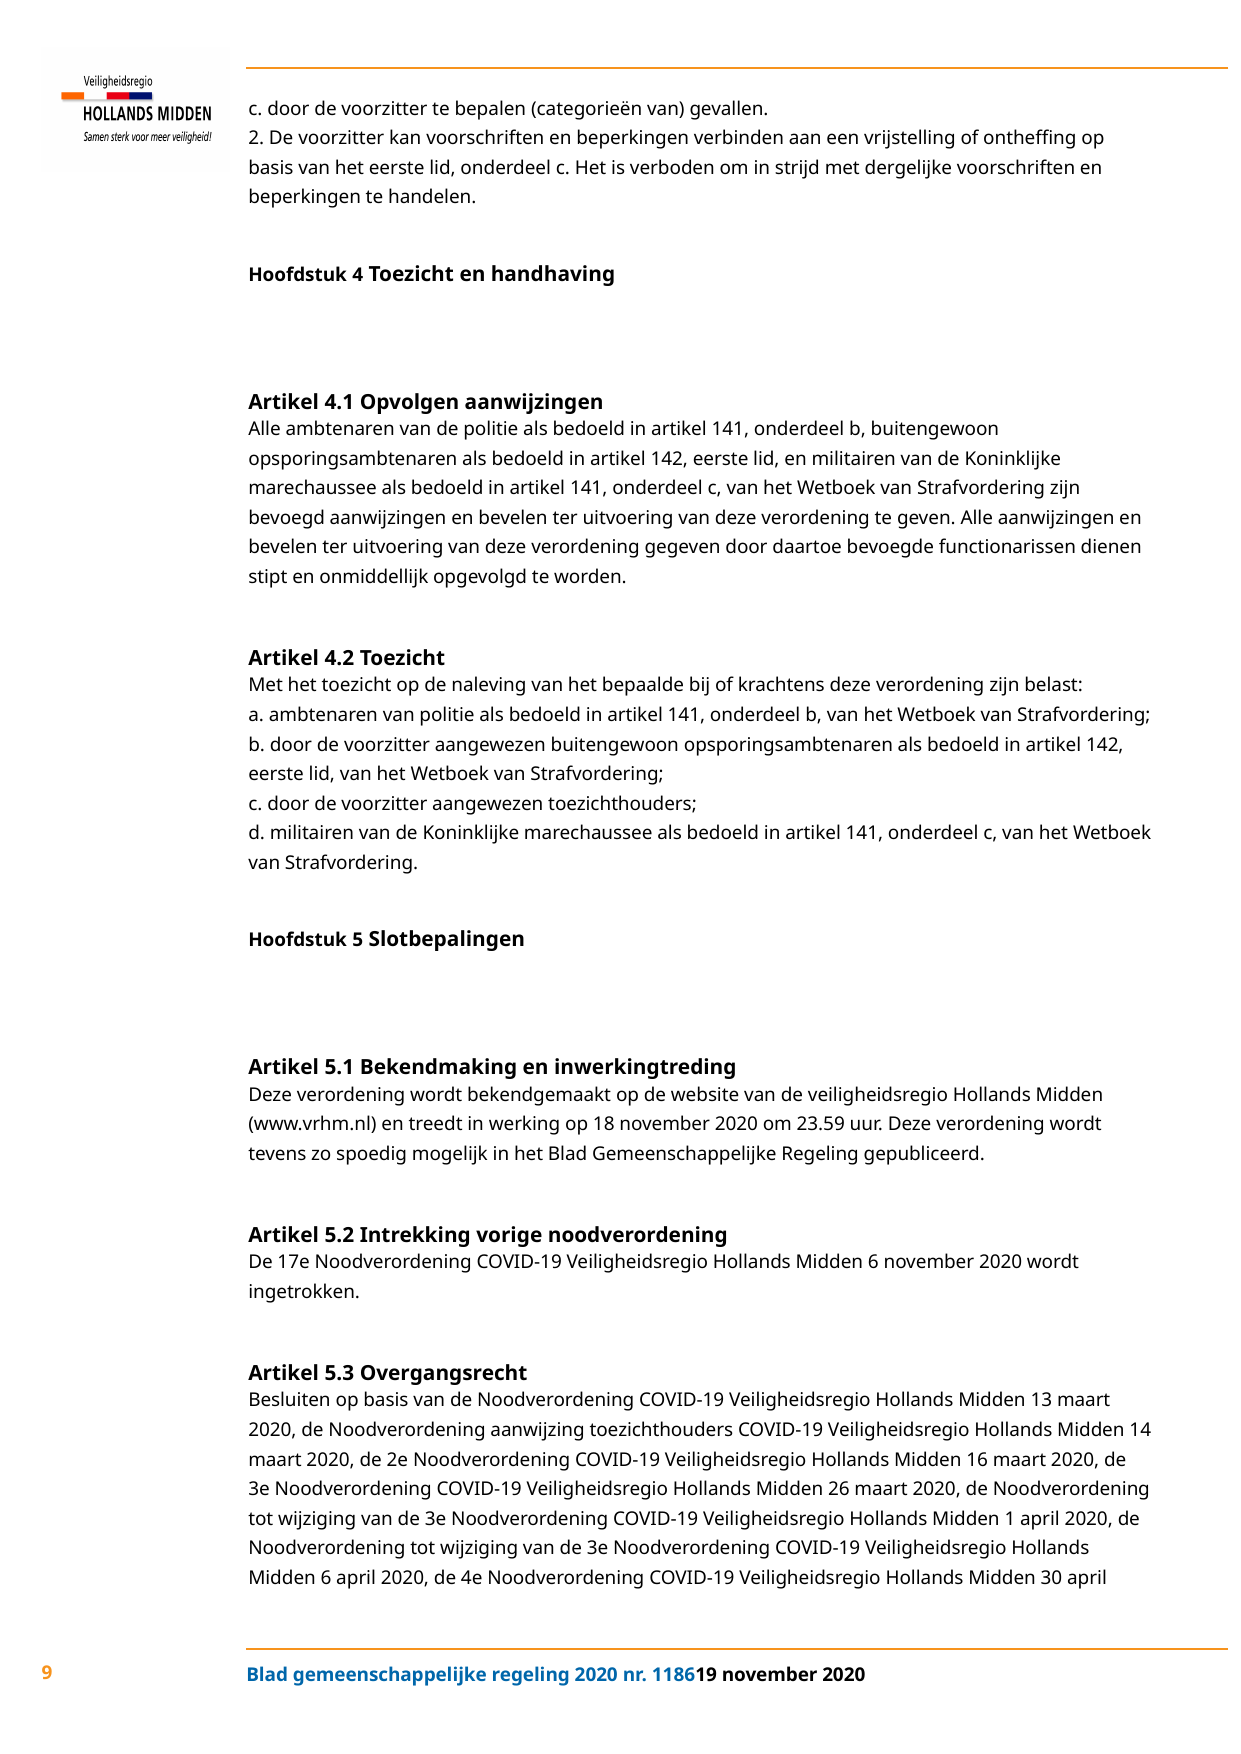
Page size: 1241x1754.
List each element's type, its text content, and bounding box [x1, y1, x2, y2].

text Besluiten op basis van de Noodverordening COVID-19 Veiligheidsregio Hollands Midden 13 maart 2020, de Noodverordening aanwijzing toezichthouders COVID-19 Veiligheidsregio Hollands Midden 14 maart 2020, de 2e Noodverordening COVID-19 Veiligheidsregio Hollands Midden 16 maart 2020, de 3e Noodverordening COVID-19 Veiligheidsregio Hollands Midden 26 maart 2020, de Noodverordening tot wijziging van de 3e Noodverordening COVID-19 Veiligheidsregio Hollands Midden 1 april 2020, de Noodverordening tot wijziging van de 3e Noodverordening COVID-19 Veiligheidsregio Hollands Midden 6 april 2020, de 4e Noodverordening COVID-19 Veiligheidsregio Hollands Midden 30 april [248, 1387, 1152, 1590]
text Alle ambtenaren van de politie als bedoeld in artikel 141, onderdeel b, buitengewoon opsporingsambtenaren als bedoeld in artikel 142, eerste lid, en militairen van de Koninklijke marechaussee als bedoeld in artikel 141, onderdeel c, van het Wetboek van Strafvordering zijn bevoegd aanwijzingen en bevelen ter uitvoering van deze verordening te geven. Alle aanwijzingen en bevelen ter uitvoering van deze verordening gegeven door daartoe bevoegde functionarissen dienen stipt en onmiddellijk opgevolgd te worden. [248, 415, 1152, 589]
text c. door de voorzitter aangewezen toezichthouders; [248, 790, 1152, 816]
text Artikel 4.1 Opvolgen aanwijzingen [248, 387, 1152, 415]
text b. door de voorzitter aangewezen buitengewoon opsporingsambtenaren als bedoeld in artikel 142, eerste lid, van het Wetboek van Strafvordering; [248, 731, 1152, 786]
text Artikel 5.1 Bekendmaking en inwerkingtreding [248, 1052, 1152, 1081]
text Hoofdstuk 5 Slotbepalingen [248, 924, 1152, 953]
text Artikel 5.3 Overgangsrecht [248, 1358, 1152, 1387]
text c. door de voorzitter te bepalen (categorieën van) gevallen. [248, 95, 1152, 121]
text 2. De voorzitter kan voorschriften en beperkingen verbinden aan een vrijstelling of ontheffing op basis van het eerste lid, onderdeel c. Het is verboden om in strijd met dergelijke voorschriften en beperkingen te handelen. [248, 124, 1152, 209]
text a. ambtenaren van politie als bedoeld in artikel 141, onderdeel b, van het Wetboek van Strafvordering; [248, 701, 1152, 727]
picture [41, 47, 231, 172]
text Met het toezicht op de naleving van het bepaalde bij of krachtens deze verordening zijn belast: [248, 672, 1152, 697]
text Deze verordening wordt bekendgemaakt op de website van de veiligheidsregio Hollands Midden (www.vrhm.nl) en treedt in werking op 18 november 2020 om 23.59 uur. Deze verordening wordt tevens zo spoedig mogelijk in het Blad Gemeenschappelijke Regeling gepubliceerd. [248, 1081, 1152, 1166]
text De 17e Noodverordening COVID-19 Veiligheidsregio Hollands Midden 6 november 2020 wordt ingetrokken. [248, 1248, 1152, 1304]
text Hoofdstuk 4 Toezicht en handhaving [248, 259, 1152, 287]
text Artikel 4.2 Toezicht [248, 643, 1152, 672]
text d. militairen van de Koninklijke marechaussee als bedoeld in artikel 141, onderdeel c, van het Wetboek van Strafvordering. [248, 819, 1152, 875]
text Artikel 5.2 Intrekking vorige noodverordening [248, 1220, 1152, 1248]
